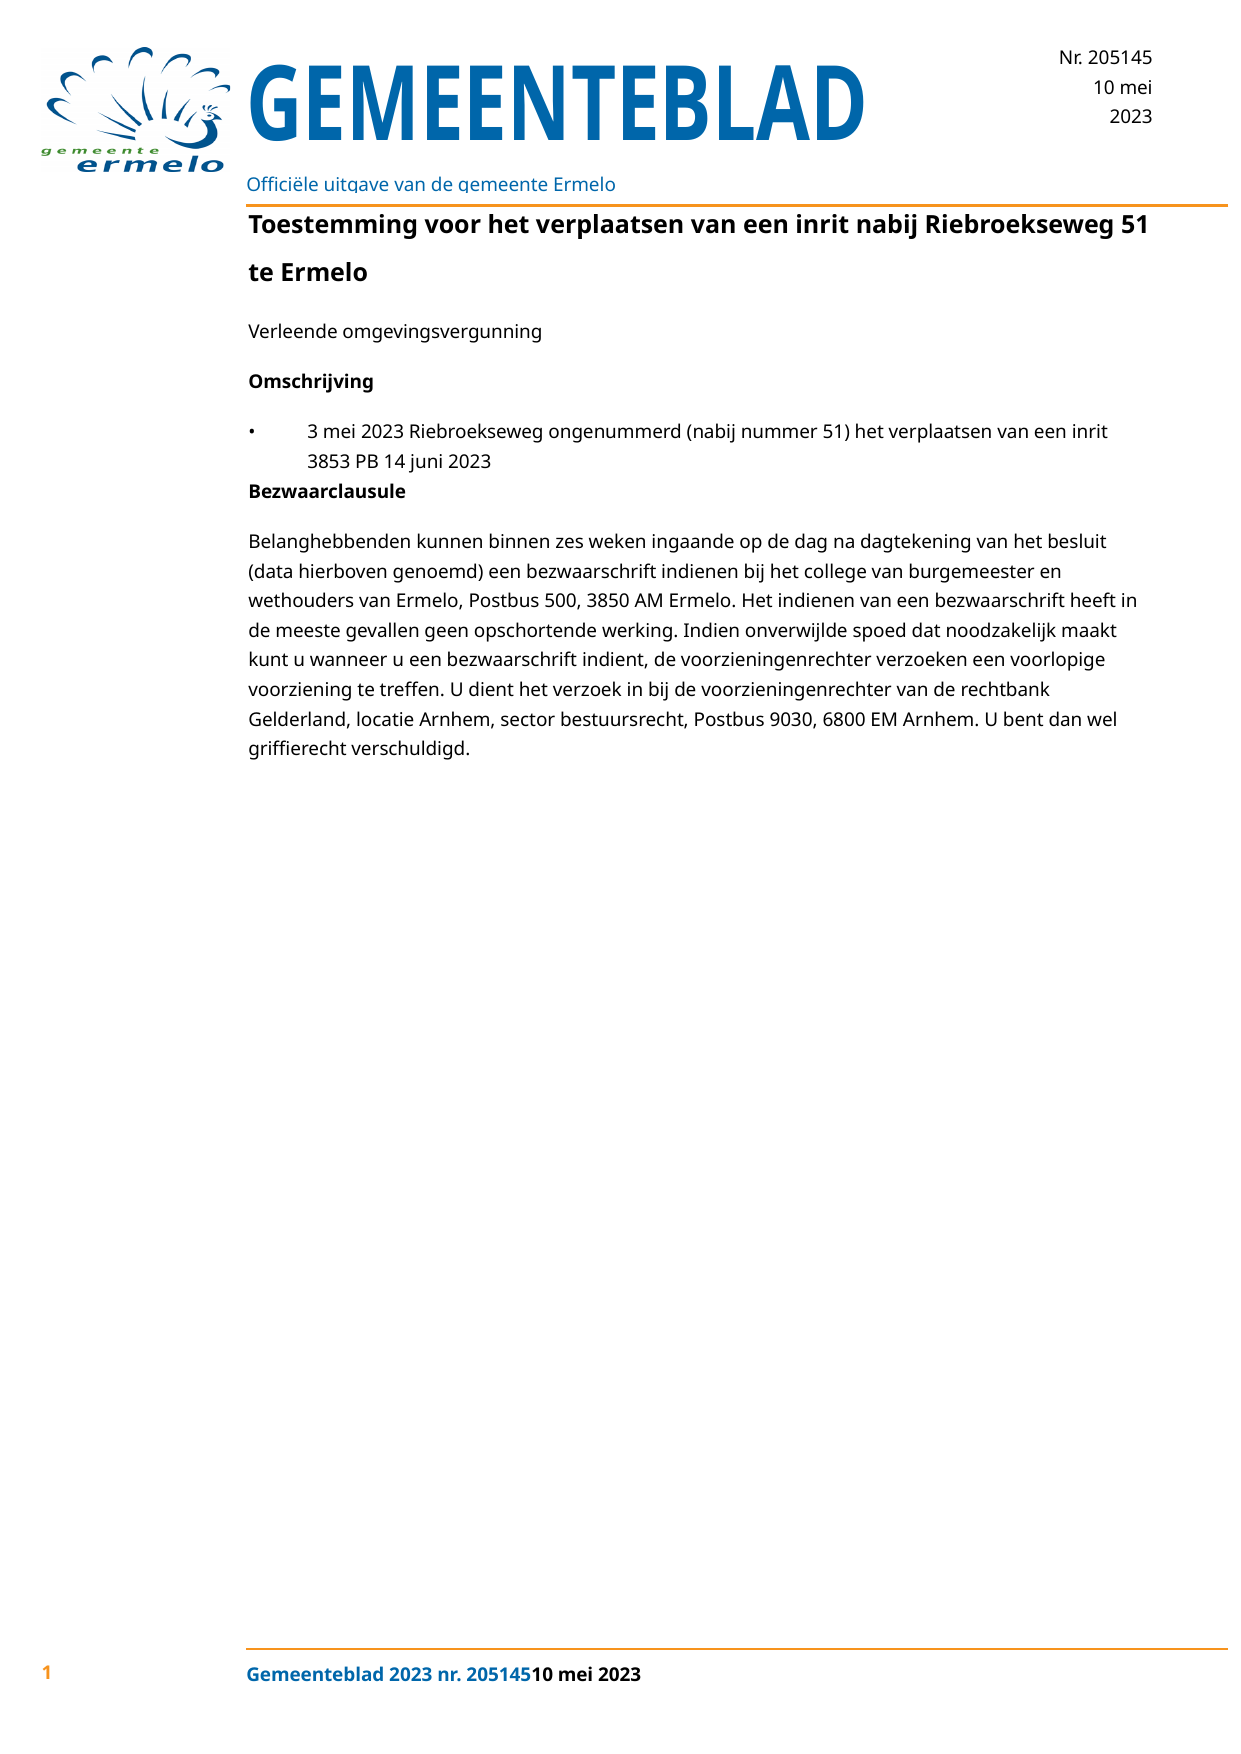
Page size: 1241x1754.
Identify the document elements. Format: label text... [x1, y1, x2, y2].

text Omschrijving [248, 368, 1152, 394]
text Toestemming voor het verplaatsen van een inrit nabij Riebroekseweg 51 te Ermelo [248, 207, 1152, 288]
picture [41, 47, 231, 172]
text Verleende omgevingsvergunning [248, 318, 1152, 344]
list 3 mei 2023 Riebroekseweg ongenummerd (nabij nummer 51) het verplaatsen van een inrit 3853 PB 14 juni 2023 [248, 419, 1152, 474]
text Belanghebbenden kunnen binnen zes weken ingaande op de dag na dagtekening van het besluit (data hierboven genoemd) een bezwaarschrift indienen bij het college van burgemeester en wethouders van Ermelo, Postbus 500, 3850 AM Ermelo. Het indienen van een bezwaarschrift heeft in de meeste gevallen geen opschortende werking. Indien onverwijlde spoed dat noodzakelijk maakt kunt u wanneer u een bezwaarschrift indient, de voorzieningenrechter verzoeken een voorlopige voorziening te treffen. U dient het verzoek in bij de voorzieningenrechter van de rechtbank Gelderland, locatie Arnhem, sector bestuursrecht, Postbus 9030, 6800 EM Arnhem. U bent dan wel griffierecht verschuldigd. [248, 528, 1152, 761]
text Bezwaarclausule [248, 478, 1152, 504]
